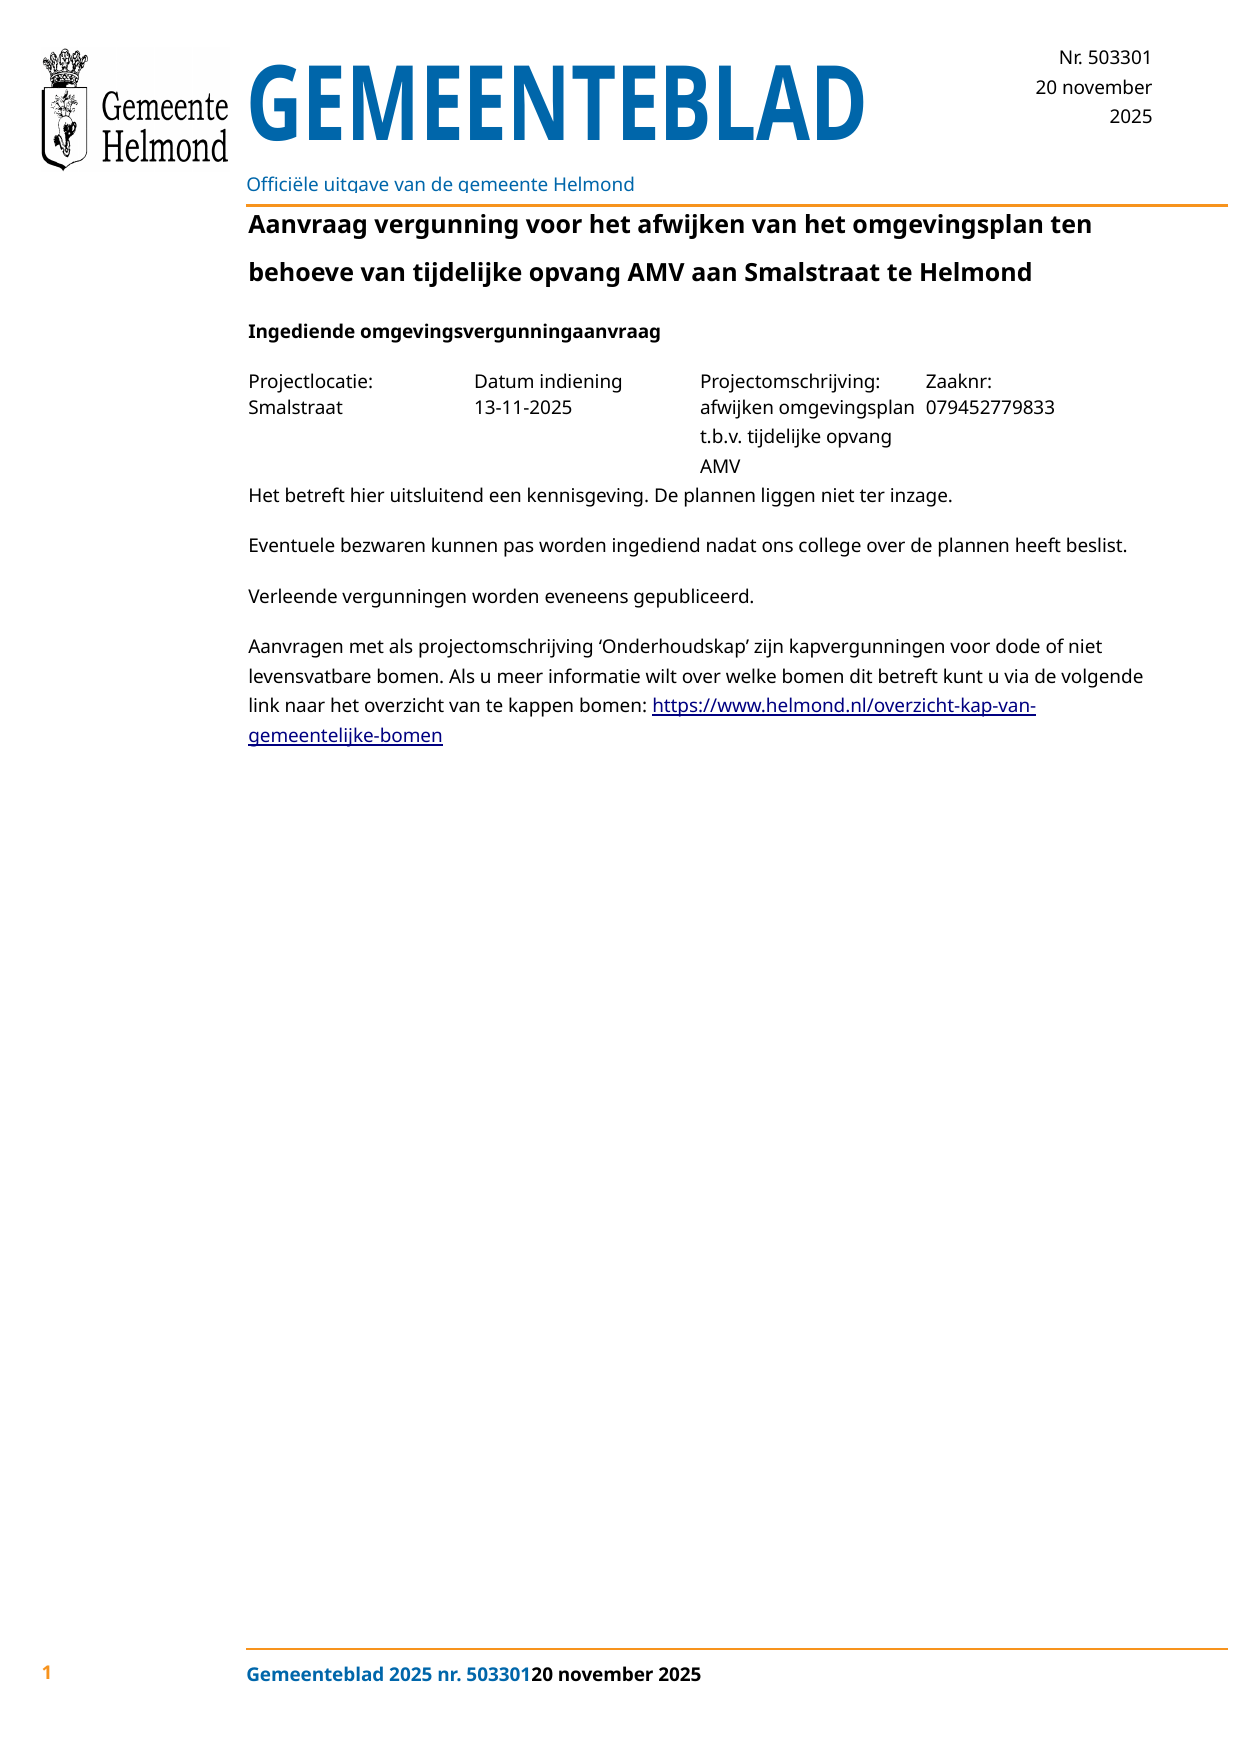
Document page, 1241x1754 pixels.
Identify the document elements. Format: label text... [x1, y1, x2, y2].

table_header Projectlocatie: [248, 369, 474, 394]
text Verleende vergunningen worden eveneens gepubliceerd. [248, 583, 1152, 609]
table_cell 13-11-2025 [474, 394, 700, 479]
text Aanvragen met als projectomschrijving ‘Onderhoudskap’ zijn kapvergunningen voor dode of niet levensvatbare bomen. Als u meer informatie wilt over welke bomen dit betreft kunt u via de volgende link naar het overzicht van te kappen bomen: https://www.helmond.nl/overzicht-kap-van-gemeentelijke-bomen [248, 633, 1152, 748]
table_header Projectomschrijving: [700, 369, 926, 394]
text Het betreft hier uitsluitend een kennisgeving. De plannen liggen niet ter inzage. [248, 482, 1152, 508]
text Aanvraag vergunning voor het afwijken van het omgevingsplan ten behoeve van tijdelijke opvang AMV aan Smalstraat te Helmond [248, 207, 1152, 288]
text Eventuele bezwaren kunnen pas worden ingediend nadat ons college over de plannen heeft beslist. [248, 533, 1152, 558]
table_cell afwijken omgevingsplan t.b.v. tijdelijke opvang AMV [700, 394, 926, 479]
text Ingediende omgevingsvergunningaanvraag [248, 318, 1152, 344]
picture [41, 47, 231, 172]
table_header Zaaknr: [926, 369, 1152, 394]
table_cell 079452779833 [926, 394, 1152, 479]
table_cell Smalstraat [248, 394, 474, 479]
table_header Datum indiening [474, 369, 700, 394]
